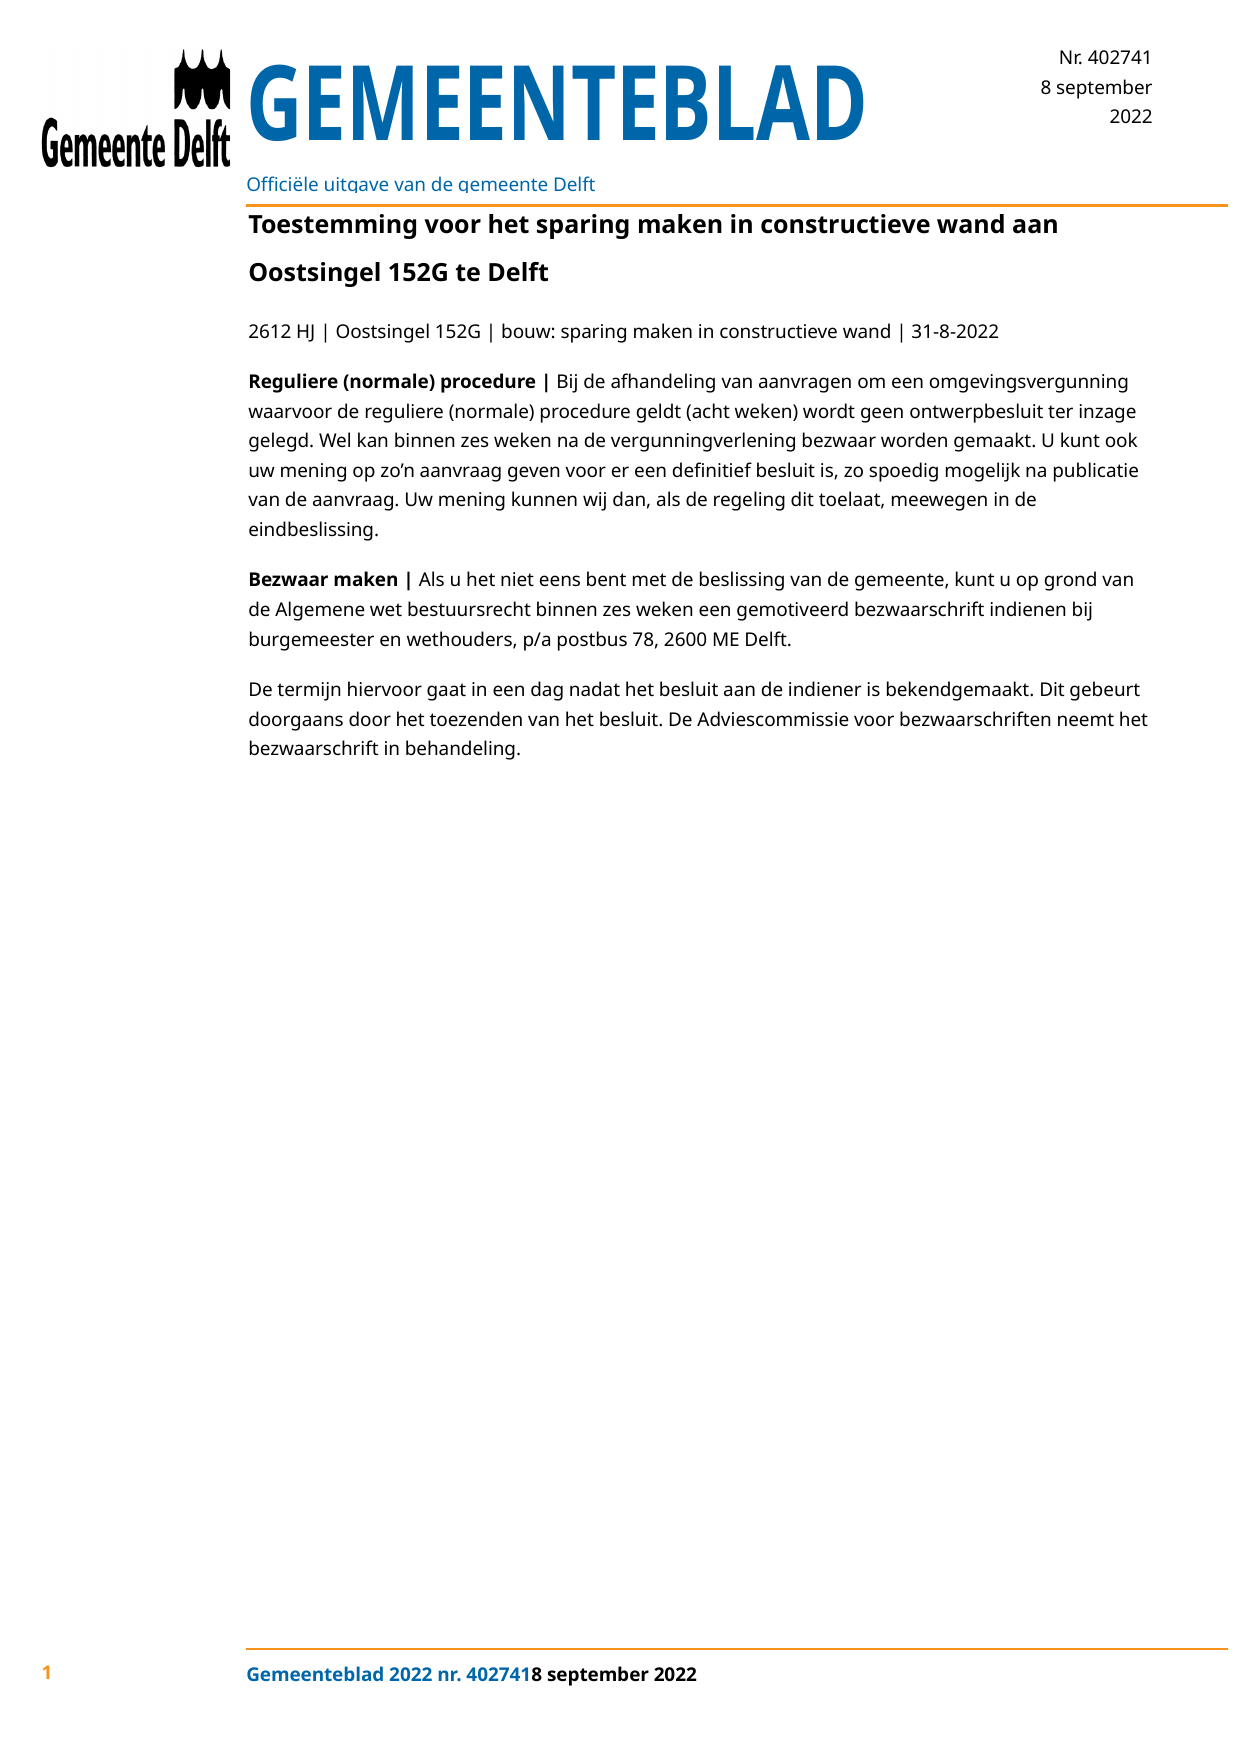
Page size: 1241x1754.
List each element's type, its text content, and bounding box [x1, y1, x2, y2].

text Bezwaar maken | Als u het niet eens bent met de beslissing van de gemeente, kunt u op grond van de Algemene wet bestuursrecht binnen zes weken een gemotiveerd bezwaarschrift indienen bij burgemeester en wethouders, p/a postbus 78, 2600 ME Delft. [248, 567, 1152, 652]
picture [41, 47, 231, 172]
text Reguliere (normale) procedure | Bij de afhandeling van aanvragen om een omgevingsvergunning waarvoor de reguliere (normale) procedure geldt (acht weken) wordt geen ontwerpbesluit ter inzage gelegd. Wel kan binnen zes weken na de vergunningverlening bezwaar worden gemaakt. U kunt ook uw mening op zo’n aanvraag geven voor er een definitief besluit is, zo spoedig mogelijk na publicatie van de aanvraag. Uw mening kunnen wij dan, als de regeling dit toelaat, meewegen in de eindbeslissing. [248, 368, 1152, 542]
text De termijn hiervoor gaat in een dag nadat het besluit aan de indiener is bekendgemaakt. Dit gebeurt doorgaans door het toezenden van het besluit. De Adviescommissie voor bezwaarschriften neemt het bezwaarschrift in behandeling. [248, 676, 1152, 761]
text 2612 HJ | Oostsingel 152G | bouw: sparing maken in constructieve wand | 31-8-2022 [248, 318, 1152, 344]
text Toestemming voor het sparing maken in constructieve wand aan Oostsingel 152G te Delft [248, 207, 1152, 288]
